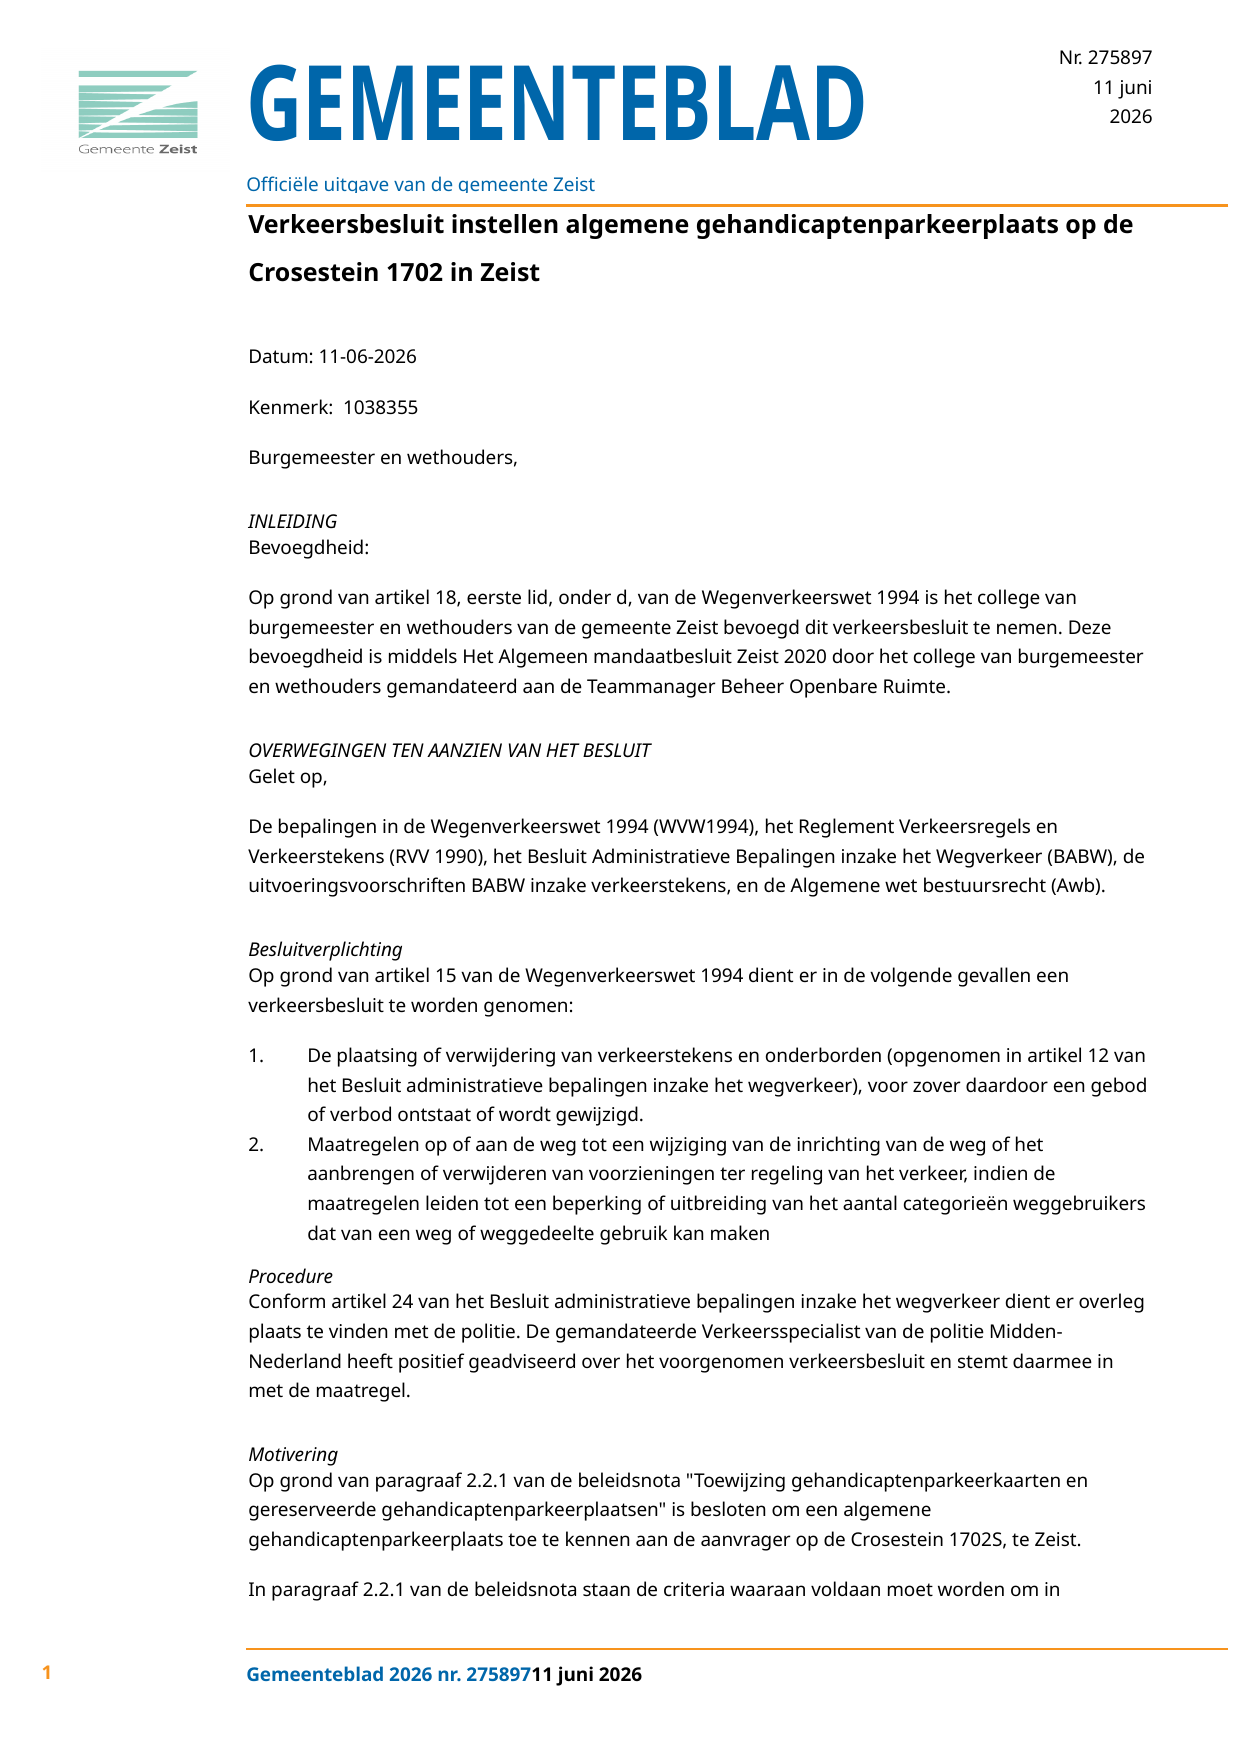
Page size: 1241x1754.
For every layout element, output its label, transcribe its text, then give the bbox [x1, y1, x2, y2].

text In paragraaf 2.2.1 van de beleidsnota staan de criteria waaraan voldaan moet worden om in [248, 1577, 1152, 1602]
text Besluitverplichting [248, 937, 1152, 962]
text Conform artikel 24 van het Besluit administratieve bepalingen inzake het wegverkeer dient er overleg plaats te vinden met de politie. De gemandateerde Verkeersspecialist van de politie Midden-Nederland heeft positief geadviseerd over het voorgenomen verkeersbesluit en stemt daarmee in met de maatregel. [248, 1289, 1152, 1403]
text Kenmerk: 1038355 [248, 394, 1152, 420]
list De plaatsing of verwijdering van verkeerstekens en onderborden (opgenomen in artikel 12 van het Besluit administratieve bepalingen inzake het wegverkeer), voor zover daardoor een gebod of verbod ontstaat of wordt gewijzigd. [248, 1042, 1152, 1127]
text Op grond van artikel 15 van de Wegenverkeerswet 1994 dient er in de volgende gevallen een verkeersbesluit te worden genomen: [248, 962, 1152, 1018]
text Op grond van paragraaf 2.2.1 van de beleidsnota "Toewijzing gehandicaptenparkeerkaarten en gereserveerde gehandicaptenparkeerplaatsen" is besloten om een algemene gehandicaptenparkeerplaats toe te kennen aan de aanvrager op de Crosestein 1702S, te Zeist. [248, 1467, 1152, 1552]
text Verkeersbesluit instellen algemene gehandicaptenparkeerplaats op de Crosestein 1702 in Zeist [248, 207, 1152, 288]
text Burgemeester en wethouders, [248, 444, 1152, 470]
list Maatregelen op of aan de weg tot een wijziging van de inrichting van de weg of het aanbrengen of verwijderen van voorzieningen ter regeling van het verkeer, indien de maatregelen leiden tot een beperking of uitbreiding van het aantal categorieën weggebruikers dat van een weg of weggedeelte gebruik kan maken [248, 1131, 1152, 1246]
text Bevoegdheid: [248, 534, 1152, 560]
text Op grond van artikel 18, eerste lid, onder d, van de Wegenverkeerswet 1994 is het college van burgemeester en wethouders van de gemeente Zeist bevoegd dit verkeersbesluit te nemen. Deze bevoegdheid is middels Het Algemeen mandaatbesluit Zeist 2020 door het college van burgemeester en wethouders gemandateerd aan de Teammanager Beheer Openbare Ruimte. [248, 584, 1152, 699]
picture [41, 47, 231, 172]
text Datum: 11-06-2026 [248, 344, 1152, 369]
text INLEIDING [248, 508, 1152, 534]
text OVERWEGINGEN TEN AANZIEN VAN HET BESLUIT [248, 737, 1152, 763]
text De bepalingen in de Wegenverkeerswet 1994 (WVW1994), het Reglement Verkeersregels en Verkeerstekens (RVV 1990), het Besluit Administratieve Bepalingen inzake het Wegverkeer (BABW), de uitvoeringsvoorschriften BABW inzake verkeerstekens, en de Algemene wet bestuursrecht (Awb). [248, 813, 1152, 898]
text Motivering [248, 1441, 1152, 1467]
text Gelet op, [248, 763, 1152, 789]
text Procedure [248, 1263, 1152, 1289]
